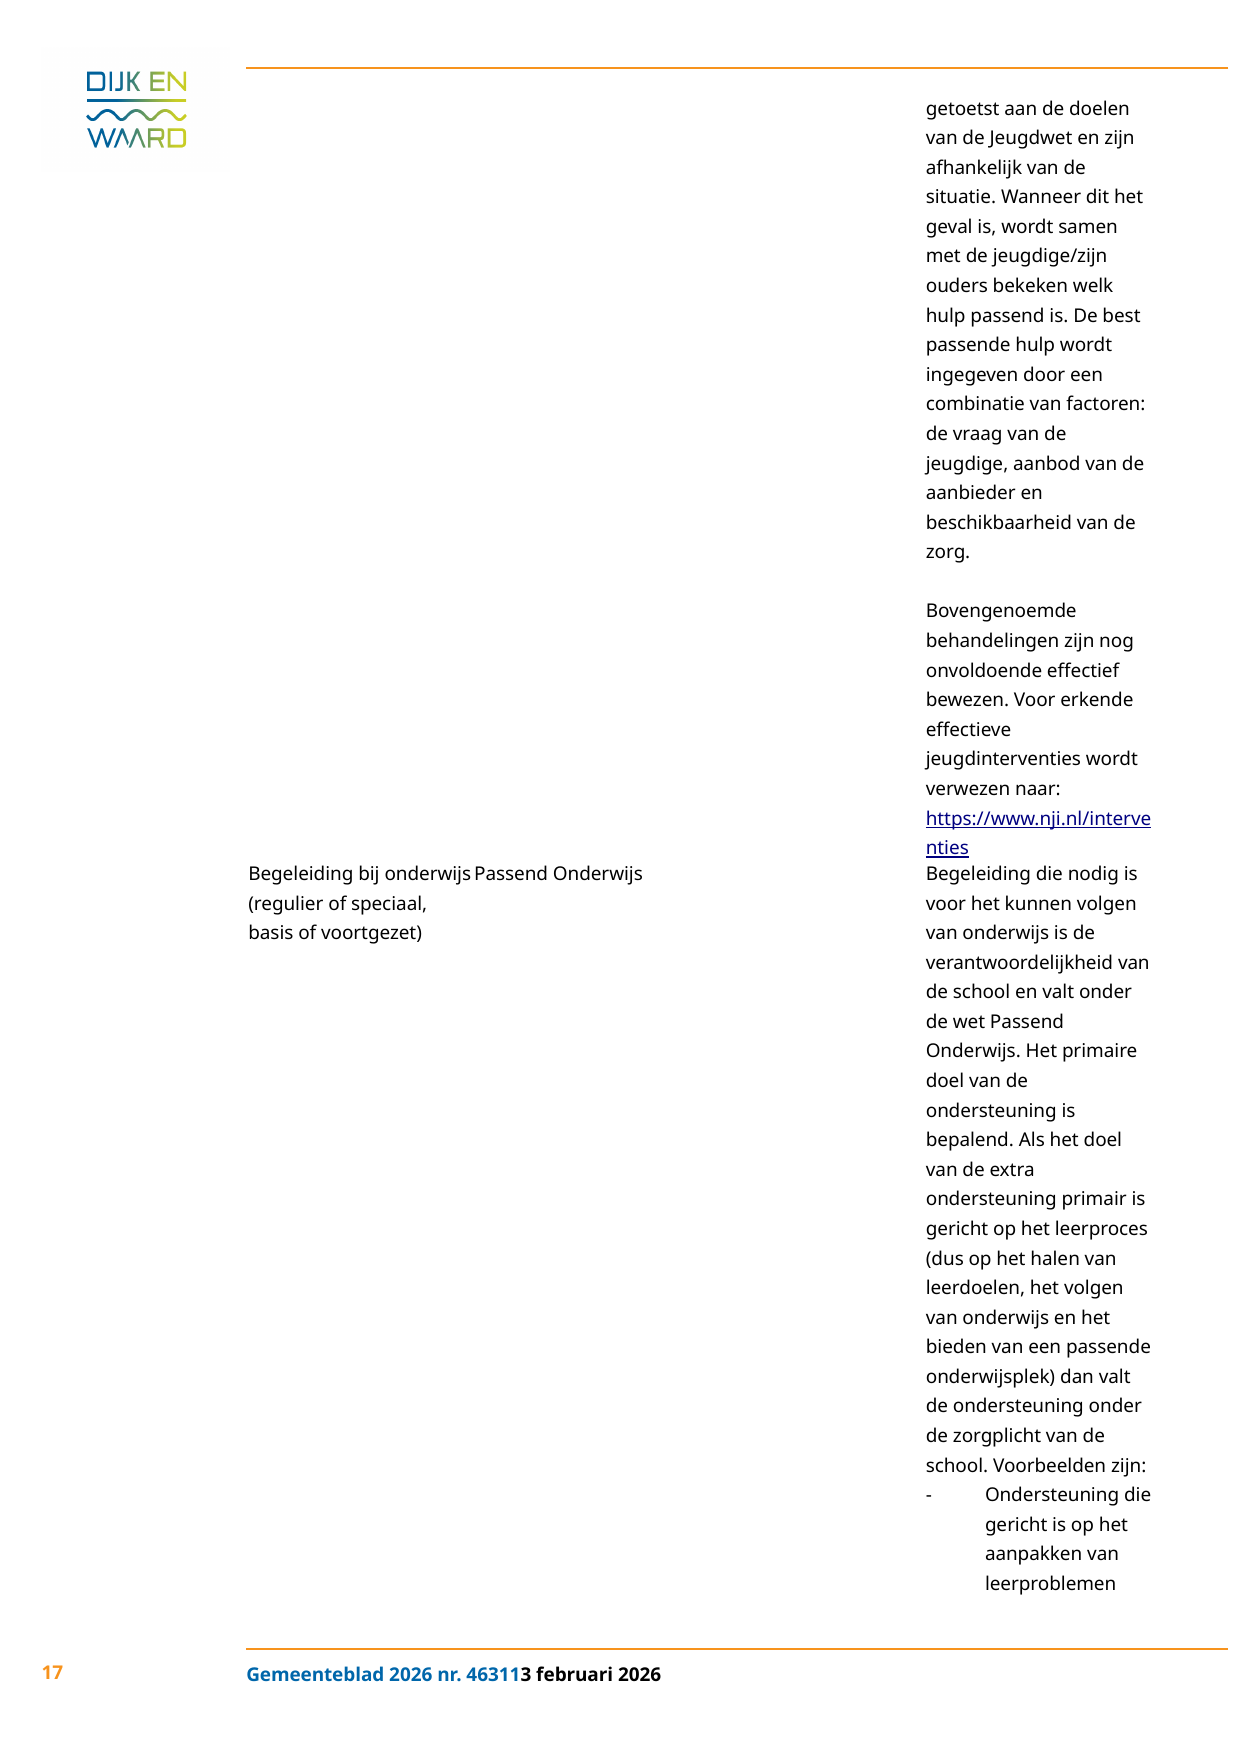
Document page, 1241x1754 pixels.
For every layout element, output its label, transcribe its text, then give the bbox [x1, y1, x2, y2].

table_cell [700, 95, 926, 860]
table_cell [700, 860, 926, 1596]
table_cell [474, 95, 700, 860]
table_cell Begeleiding bij onderwijs (regulier of speciaal, basis of voortgezet) [248, 860, 474, 1596]
picture [41, 47, 231, 172]
table_cell getoetst aan de doelen van de Jeugdwet en zijn afhankelijk van de situatie. Wanneer dit het geval is, wordt samen met de jeugdige/zijn ouders bekeken welk hulp passend is. De best passende hulp wordt ingegeven door een combinatie van factoren: de vraag van de jeugdige, aanbod van de aanbieder en beschikbaarheid van de zorg. Bovengenoemde behandelingen zijn nog onvoldoende effectief bewezen. Voor erkende effectieve jeugdinterventies wordt verwezen naar: https://www.nji.nl/interventies [926, 95, 1152, 860]
table_cell Begeleiding die nodig is voor het kunnen volgen van onderwijs is de verantwoordelijkheid van de school en valt onder de wet Passend Onderwijs. Het primaire doel van de ondersteuning is bepalend. Als het doel van de extra ondersteuning primair is gericht op het leerproces (dus op het halen van leerdoelen, het volgen van onderwijs en het bieden van een passende onderwijsplek) dan valt de ondersteuning onder de zorgplicht van de school. Voorbeelden zijn: Ondersteuning die gericht is op het aanpakken van leerproblemen [926, 860, 1152, 1596]
table_cell Passend Onderwijs [474, 860, 700, 1596]
table_cell [248, 95, 474, 860]
